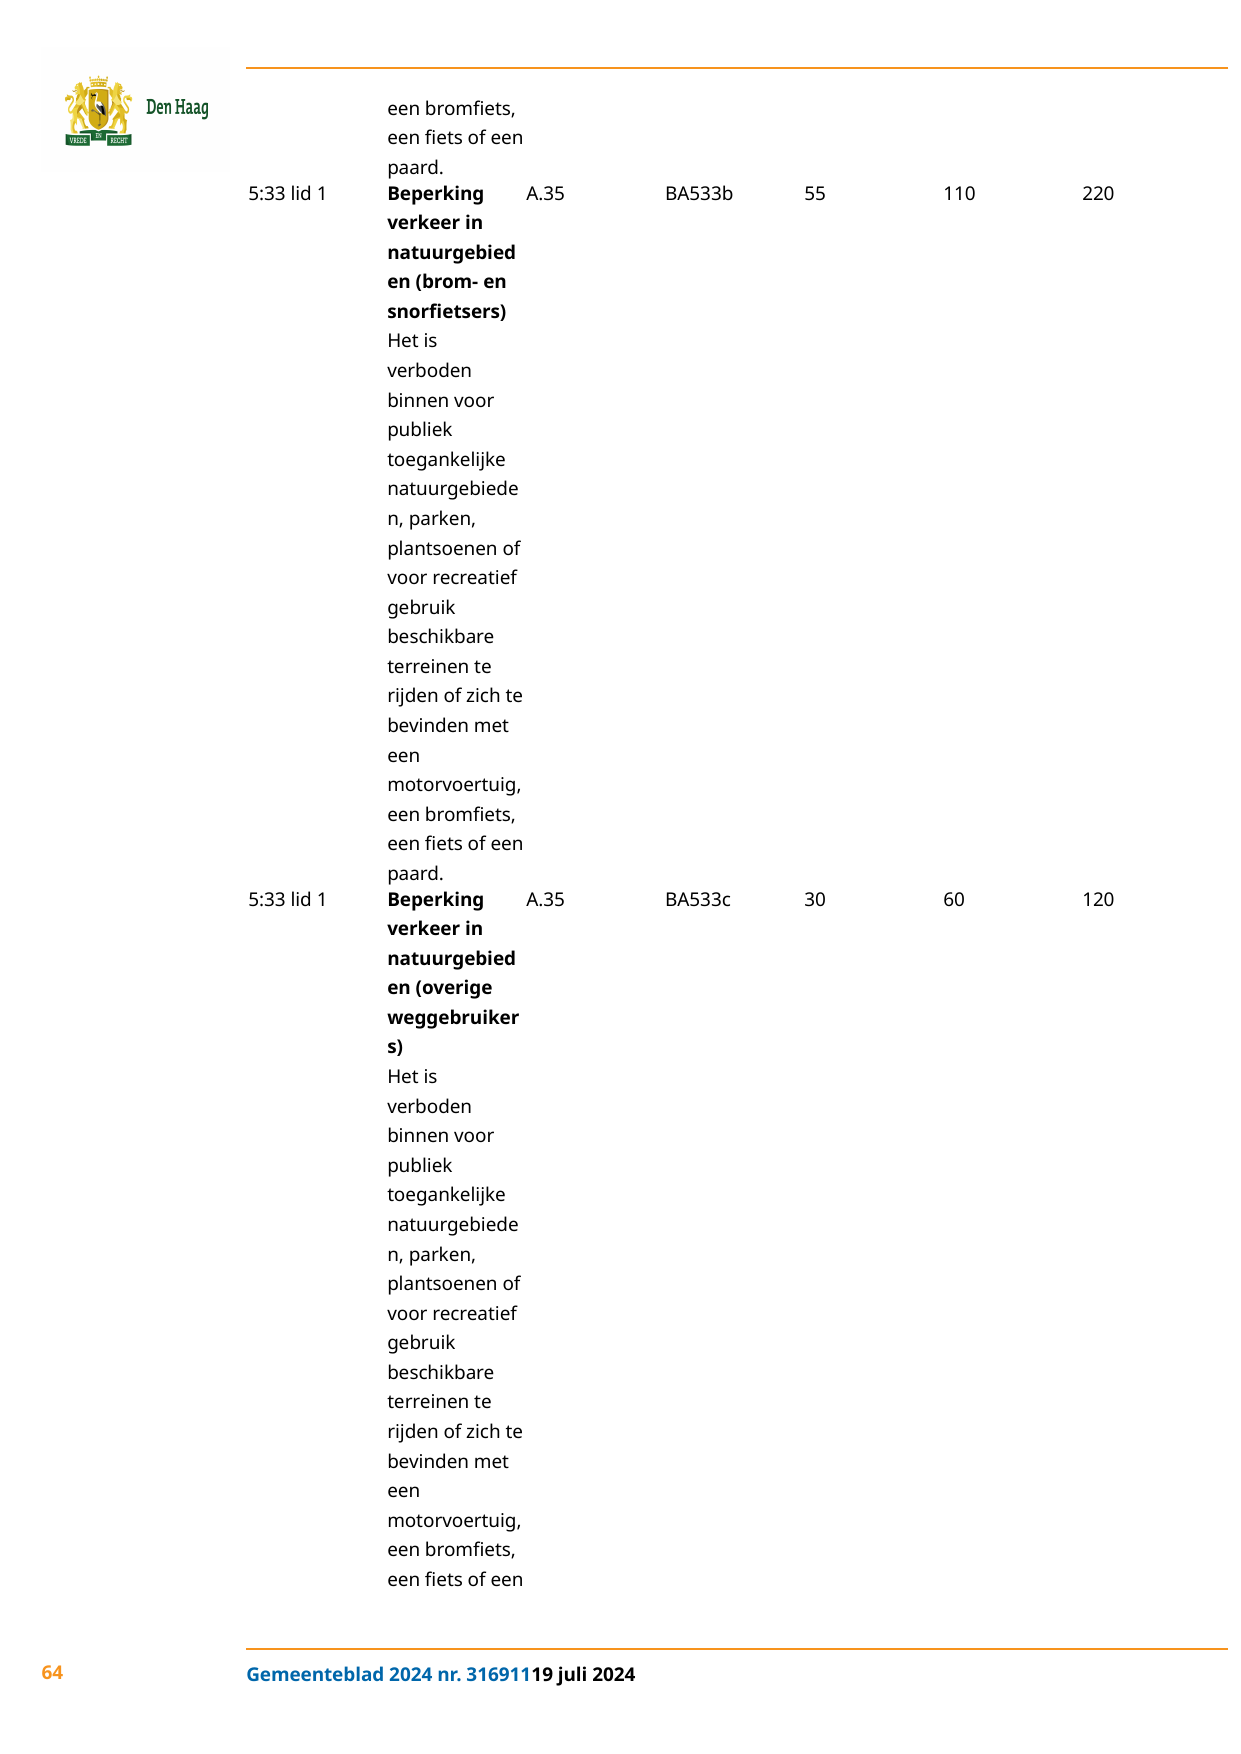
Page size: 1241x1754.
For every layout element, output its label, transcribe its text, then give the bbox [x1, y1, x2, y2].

table_cell [248, 95, 387, 180]
table_cell [526, 95, 665, 180]
table_cell 110 [943, 180, 1082, 886]
picture [41, 47, 231, 172]
table_cell Beperking verkeer in natuurgebieden (overige weggebruikers) Het is verboden binnen voor publiek toegankelijke natuurgebieden, parken, plantsoenen of voor recreatief gebruik beschikbare terreinen te rijden of zich te bevinden met een motorvoertuig, een bromfiets, een fiets of een [387, 886, 526, 1592]
table_cell Beperking verkeer in natuurgebieden (brom- en snorfietsers) Het is verboden binnen voor publiek toegankelijke natuurgebieden, parken, plantsoenen of voor recreatief gebruik beschikbare terreinen te rijden of zich te bevinden met een motorvoertuig, een bromfiets, een fiets of een paard. [387, 180, 526, 886]
table_cell 30 [804, 886, 943, 1592]
table_cell BA533c [665, 886, 804, 1592]
table_cell 60 [943, 886, 1082, 1592]
table_cell een bromfiets, een fiets of een paard. [387, 95, 526, 180]
table_cell 120 [1082, 886, 1152, 1592]
table_cell 55 [804, 180, 943, 886]
table_cell [943, 95, 1082, 180]
table_cell BA533b [665, 180, 804, 886]
table_cell 5:33 lid 1 [248, 886, 387, 1592]
table_cell [1082, 95, 1152, 180]
table_cell [804, 95, 943, 180]
table_cell 220 [1082, 180, 1152, 886]
table_cell [665, 95, 804, 180]
table_cell 5:33 lid 1 [248, 180, 387, 886]
table_cell A.35 [526, 886, 665, 1592]
table_cell A.35 [526, 180, 665, 886]
